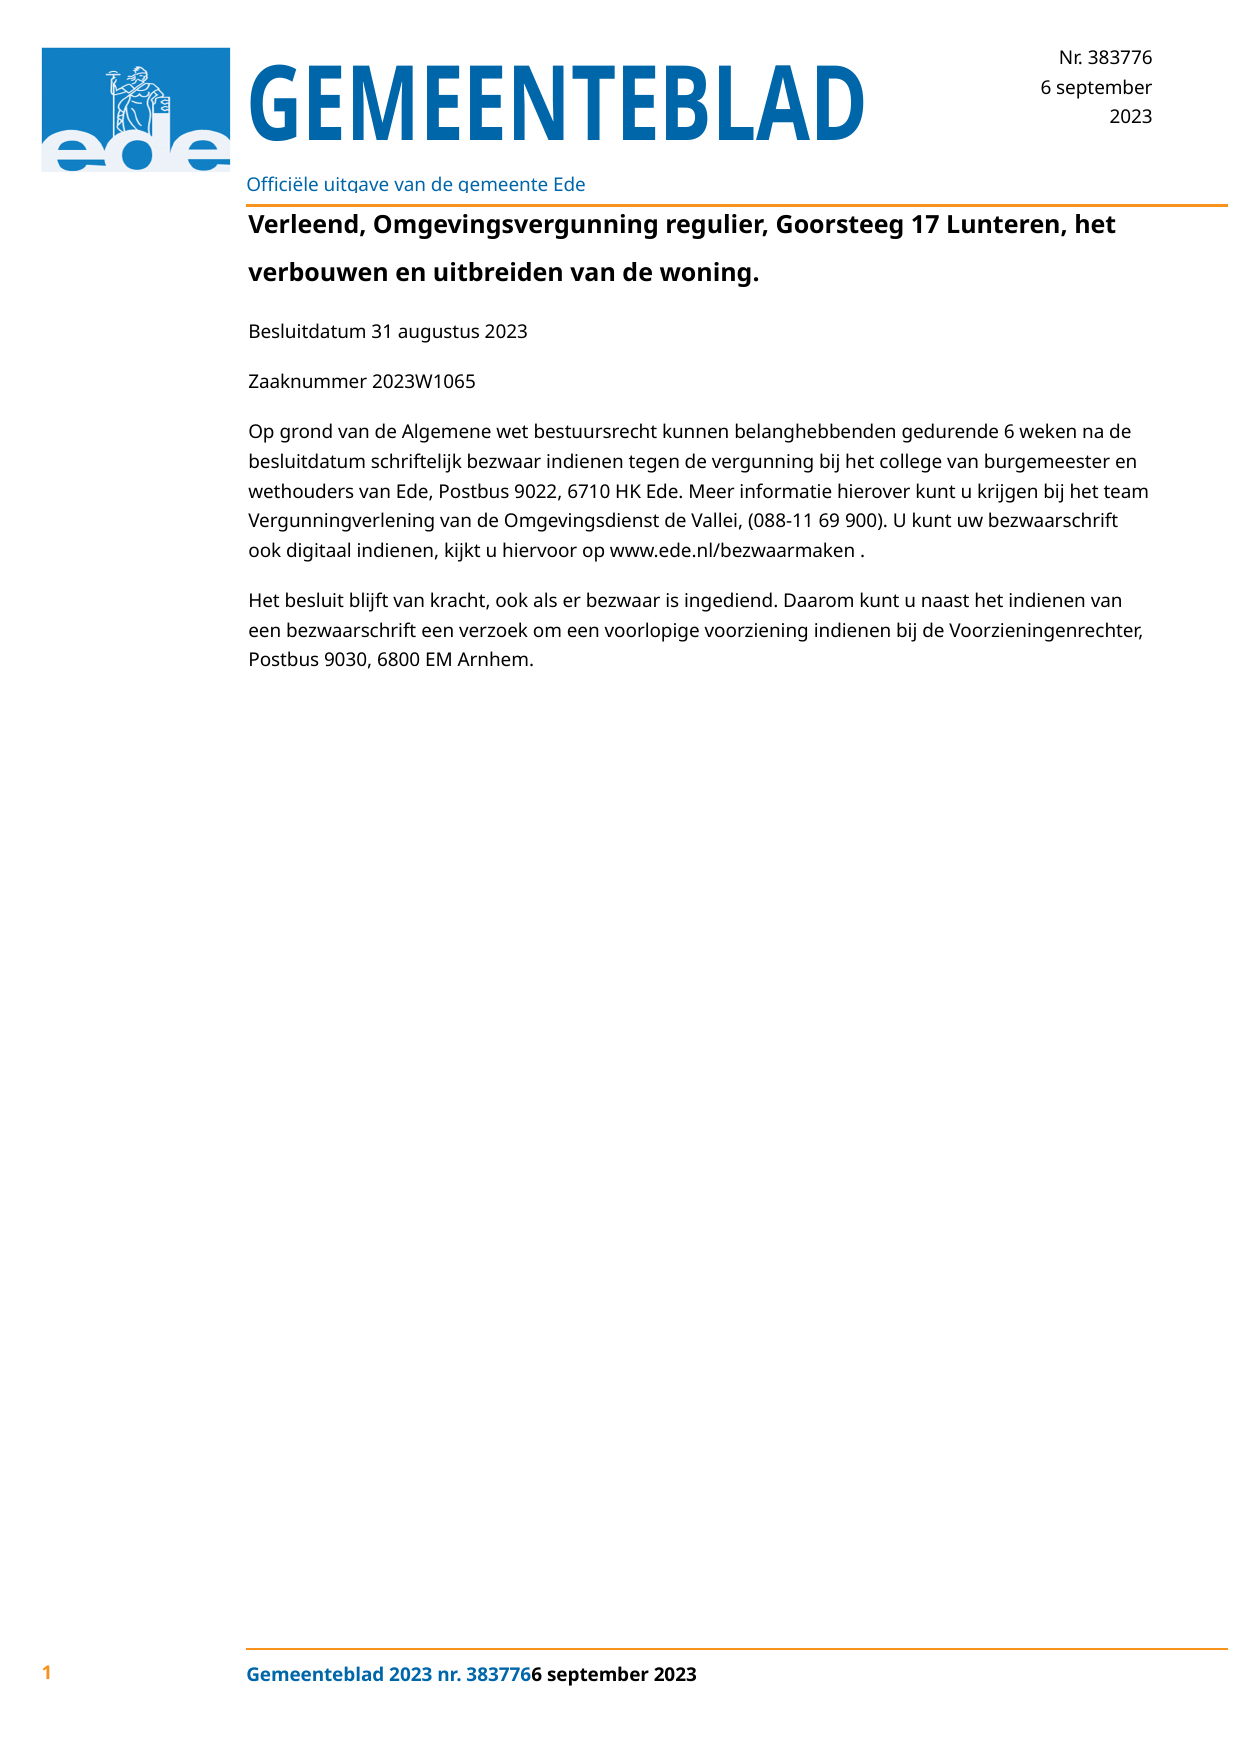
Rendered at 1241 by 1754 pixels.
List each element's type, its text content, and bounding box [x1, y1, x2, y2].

text Besluitdatum 31 augustus 2023 [248, 318, 1152, 344]
text Op grond van de Algemene wet bestuursrecht kunnen belanghebbenden gedurende 6 weken na de besluitdatum schriftelijk bezwaar indienen tegen de vergunning bij het college van burgemeester en wethouders van Ede, Postbus 9022, 6710 HK Ede. Meer informatie hierover kunt u krijgen bij het team Vergunningverlening van de Omgevingsdienst de Vallei, (088-11 69 900). U kunt uw bezwaarschrift ook digitaal indienen, kijkt u hiervoor op www.ede.nl/bezwaarmaken . [248, 419, 1152, 563]
text Verleend, Omgevingsvergunning regulier, Goorsteeg 17 Lunteren, het verbouwen en uitbreiden van de woning. [248, 207, 1152, 288]
picture [41, 47, 231, 172]
text Het besluit blijft van kracht, ook als er bezwaar is ingediend. Daarom kunt u naast het indienen van een bezwaarschrift een verzoek om een voorlopige voorziening indienen bij de Voorzieningenrechter, Postbus 9030, 6800 EM Arnhem. [248, 587, 1152, 672]
text Zaaknummer 2023W1065 [248, 368, 1152, 394]
